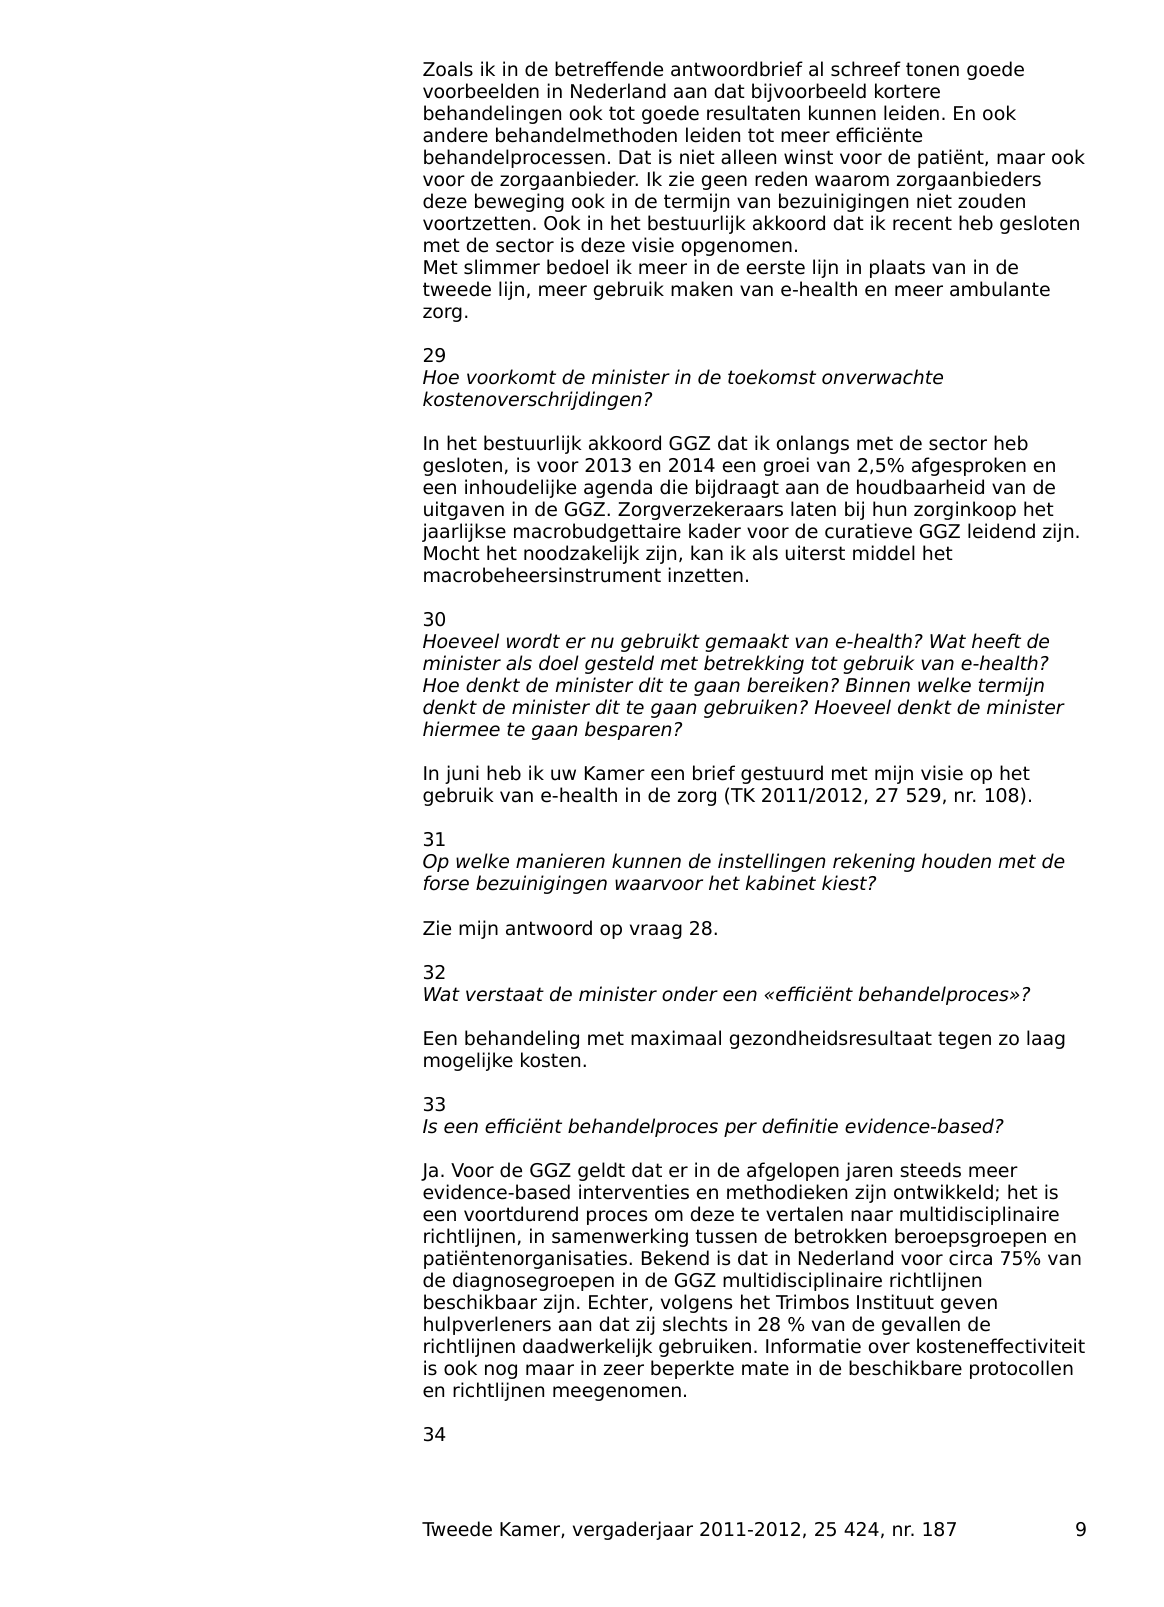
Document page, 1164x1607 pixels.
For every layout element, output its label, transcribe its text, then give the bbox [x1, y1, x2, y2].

text Is een efficiënt behandelproces per definitie evidence-based? [422, 1116, 1087, 1138]
text Op welke manieren kunnen de instellingen rekening houden met de forse bezuinigingen waarvoor het kabinet kiest? [422, 851, 1087, 895]
text 34 [422, 1424, 1087, 1446]
text 31 [422, 829, 1087, 851]
text Hoeveel wordt er nu gebruikt gemaakt van e-health? Wat heeft de minister als doel gesteld met betrekking tot gebruik van e-health? Hoe denkt de minister dit te gaan bereiken? Binnen welke termijn denkt de minister dit te gaan gebruiken? Hoeveel denkt de minister hiermee te gaan besparen? [422, 631, 1087, 741]
text 29 [422, 345, 1087, 367]
text Ja. Voor de GGZ geldt dat er in de afgelopen jaren steeds meer evidence-based interventies en methodieken zijn ontwikkeld; het is een voortdurend proces om deze te vertalen naar multidisciplinaire richtlijnen, in samenwerking tussen de betrokken beroepsgroepen en patiëntenorganisaties. Bekend is dat in Nederland voor circa 75% van de diagnosegroepen in de GGZ multidisciplinaire richtlijnen beschikbaar zijn. Echter, volgens het Trimbos Instituut geven hulpverleners aan dat zij slechts in 28 % van de gevallen de richtlijnen daadwerkelijk gebruiken. Informatie over kosteneffectiviteit is ook nog maar in zeer beperkte mate in de beschikbare protocollen en richtlijnen meegenomen. [422, 1160, 1087, 1402]
text 30 [422, 609, 1087, 631]
text 33 [422, 1094, 1087, 1116]
text In het bestuurlijk akkoord GGZ dat ik onlangs met de sector heb gesloten, is voor 2013 en 2014 een groei van 2,5% afgesproken en een inhoudelijke agenda die bijdraagt aan de houdbaarheid van de uitgaven in de GGZ. Zorgverzekeraars laten bij hun zorginkoop het jaarlijkse macrobudgettaire kader voor de curatieve GGZ leidend zijn. Mocht het noodzakelijk zijn, kan ik als uiterst middel het macrobeheersinstrument inzetten. [422, 433, 1087, 587]
text Hoe voorkomt de minister in de toekomst onverwachte kostenoverschrijdingen? [422, 367, 1087, 411]
text Zoals ik in de betreffende antwoordbrief al schreef tonen goede voorbeelden in Nederland aan dat bijvoorbeeld kortere behandelingen ook tot goede resultaten kunnen leiden. En ook andere behandelmethoden leiden tot meer efficiënte behandelprocessen. Dat is niet alleen winst voor de patiënt, maar ook voor de zorgaanbieder. Ik zie geen reden waarom zorgaanbieders deze beweging ook in de termijn van bezuinigingen niet zouden voortzetten. Ook in het bestuurlijk akkoord dat ik recent heb gesloten met de sector is deze visie opgenomen. [422, 59, 1087, 257]
text Zie mijn antwoord op vraag 28. [422, 917, 1087, 939]
text Met slimmer bedoel ik meer in de eerste lijn in plaats van in de tweede lijn, meer gebruik maken van e-health en meer ambulante zorg. [422, 257, 1087, 323]
text Wat verstaat de minister onder een «efficiënt behandelproces»? [422, 984, 1087, 1006]
text In juni heb ik uw Kamer een brief gestuurd met mijn visie op het gebruik van e-health in de zorg (TK 2011/2012, 27 529, nr. 108). [422, 763, 1087, 807]
text 32 [422, 962, 1087, 984]
text Een behandeling met maximaal gezondheidsresultaat tegen zo laag mogelijke kosten. [422, 1028, 1087, 1072]
